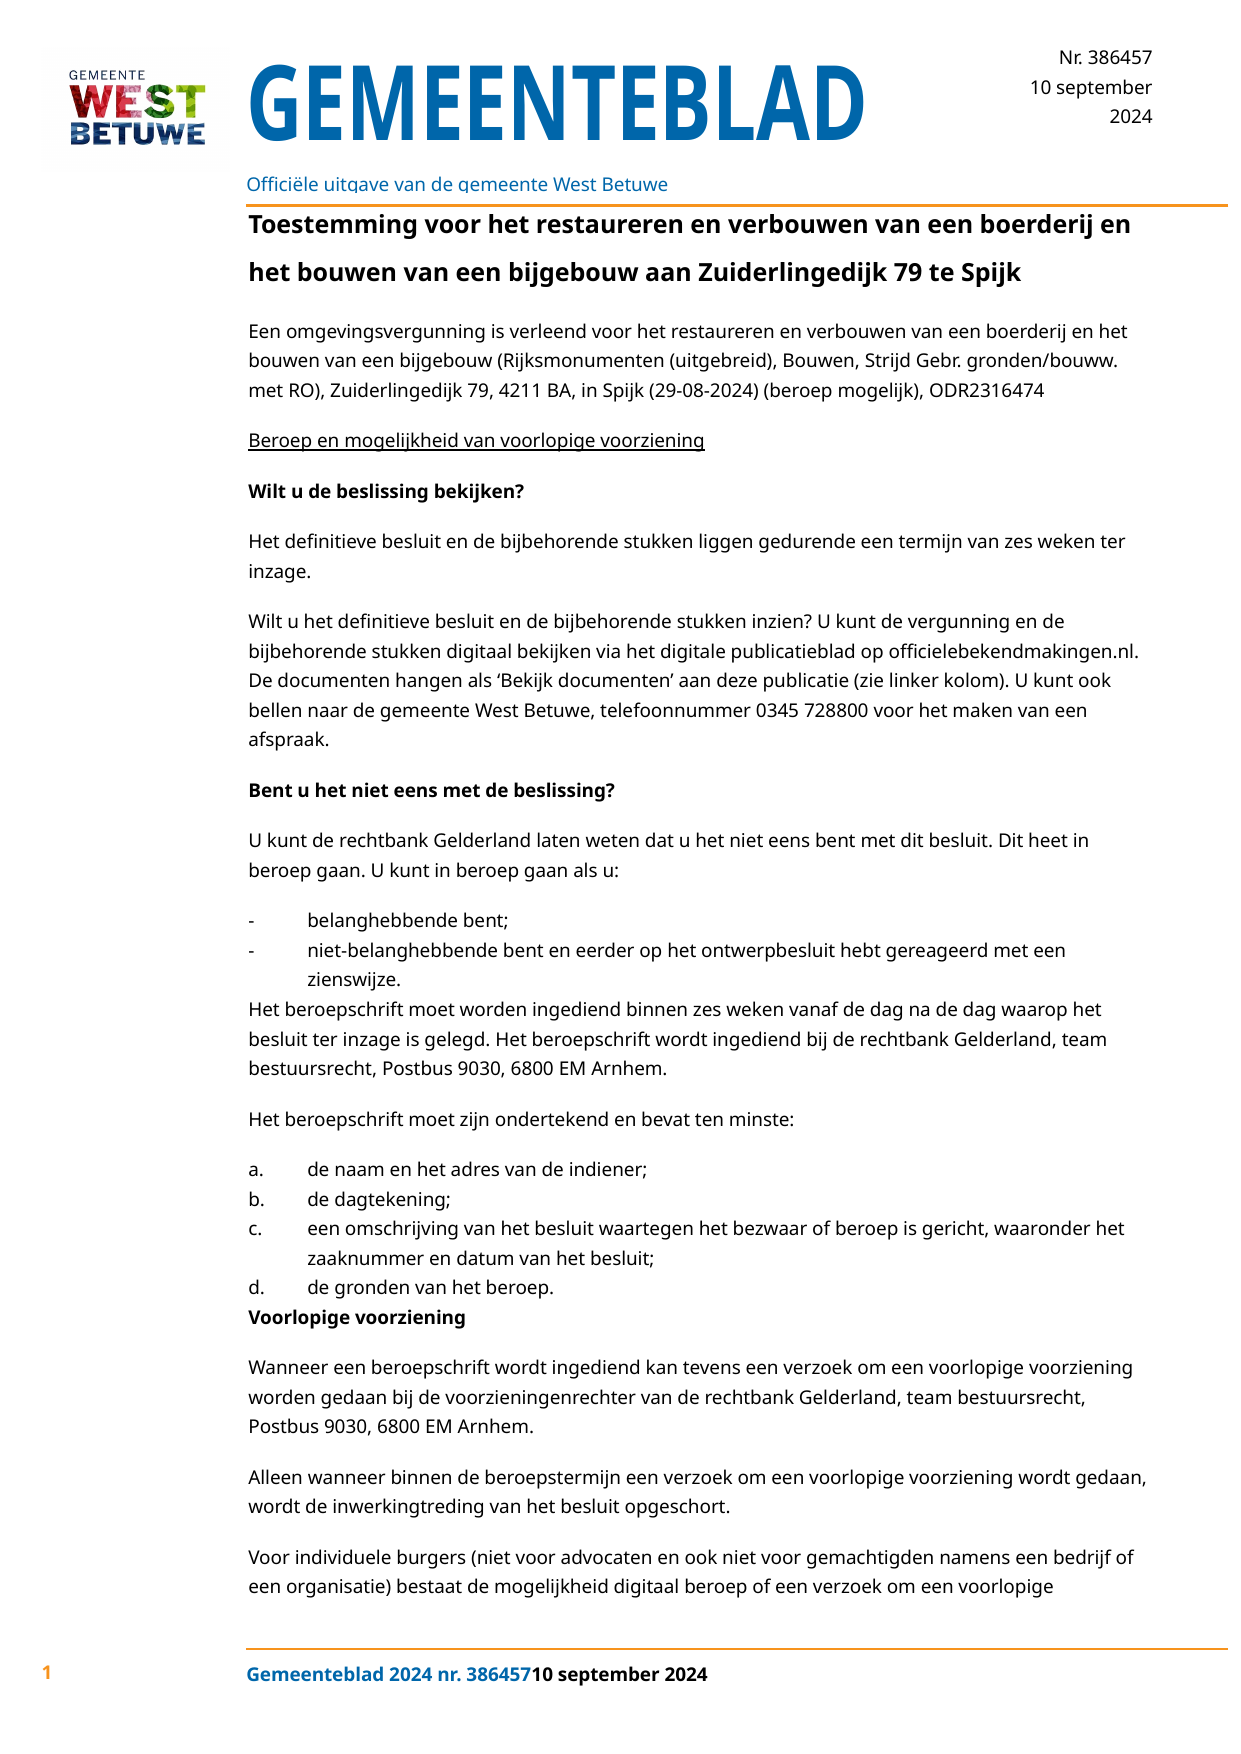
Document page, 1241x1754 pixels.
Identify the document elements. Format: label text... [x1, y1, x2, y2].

text Het beroepschrift moet zijn ondertekend en bevat ten minste: [248, 1106, 1152, 1132]
list niet-belanghebbende bent en eerder op het ontwerpbesluit hebt gereageerd met een zienswijze. [248, 937, 1152, 992]
list belanghebbende bent; [248, 907, 1152, 933]
list de dagtekening; [248, 1186, 1152, 1212]
text U kunt de rechtbank Gelderland laten weten dat u het niet eens bent met dit besluit. Dit heet in beroep gaan. U kunt in beroep gaan als u: [248, 827, 1152, 883]
text Het definitieve besluit en de bijbehorende stukken liggen gedurende een termijn van zes weken ter inzage. [248, 528, 1152, 584]
text Beroep en mogelijkheid van voorlopige voorziening [248, 427, 1152, 453]
text Wanneer een beroepschrift wordt ingediend kan tevens een verzoek om een voorlopige voorziening worden gedaan bij de voorzieningenrechter van de rechtbank Gelderland, team bestuursrecht, Postbus 9030, 6800 EM Arnhem. [248, 1354, 1152, 1439]
text Toestemming voor het restaureren en verbouwen van een boerderij en het bouwen van een bijgebouw aan Zuiderlingedijk 79 te Spijk [248, 207, 1152, 288]
list de naam en het adres van de indiener; [248, 1156, 1152, 1182]
list de gronden van het beroep. [248, 1274, 1152, 1300]
text Wilt u het definitieve besluit en de bijbehorende stukken inzien? U kunt de vergunning en de bijbehorende stukken digitaal bekijken via het digitale publicatieblad op officielebekendmakingen.nl. De documenten hangen als ‘Bekijk documenten’ aan deze publicatie (zie linker kolom). U kunt ook bellen naar de gemeente West Betuwe, telefoonnummer 0345 728800 voor het maken van een afspraak. [248, 608, 1152, 752]
text Voor individuele burgers (niet voor advocaten en ook niet voor gemachtigden namens een bedrijf of een organisatie) bestaat de mogelijkheid digitaal beroep of een verzoek om een voorlopige [248, 1544, 1152, 1599]
text Een omgevingsvergunning is verleend voor het restaureren en verbouwen van een boerderij en het bouwen van een bijgebouw (Rijksmonumenten (uitgebreid), Bouwen, Strijd Gebr. gronden/bouww. met RO), Zuiderlingedijk 79, 4211 BA, in Spijk (29-08-2024) (beroep mogelijk), ODR2316474 [248, 318, 1152, 403]
text Alleen wanneer binnen de beroepstermijn een verzoek om een voorlopige voorziening wordt gedaan, wordt de inwerkingtreding van het besluit opgeschort. [248, 1464, 1152, 1519]
text Het beroepschrift moet worden ingediend binnen zes weken vanaf de dag na de dag waarop het besluit ter inzage is gelegd. Het beroepschrift wordt ingediend bij de rechtbank Gelderland, team bestuursrecht, Postbus 9030, 6800 EM Arnhem. [248, 996, 1152, 1081]
text Bent u het niet eens met de beslissing? [248, 777, 1152, 803]
list een omschrijving van het besluit waartegen het bezwaar of beroep is gericht, waaronder het zaaknummer en datum van het besluit; [248, 1215, 1152, 1271]
text Voorlopige voorziening [248, 1304, 1152, 1330]
text Wilt u de beslissing bekijken? [248, 478, 1152, 504]
picture [41, 47, 231, 172]
